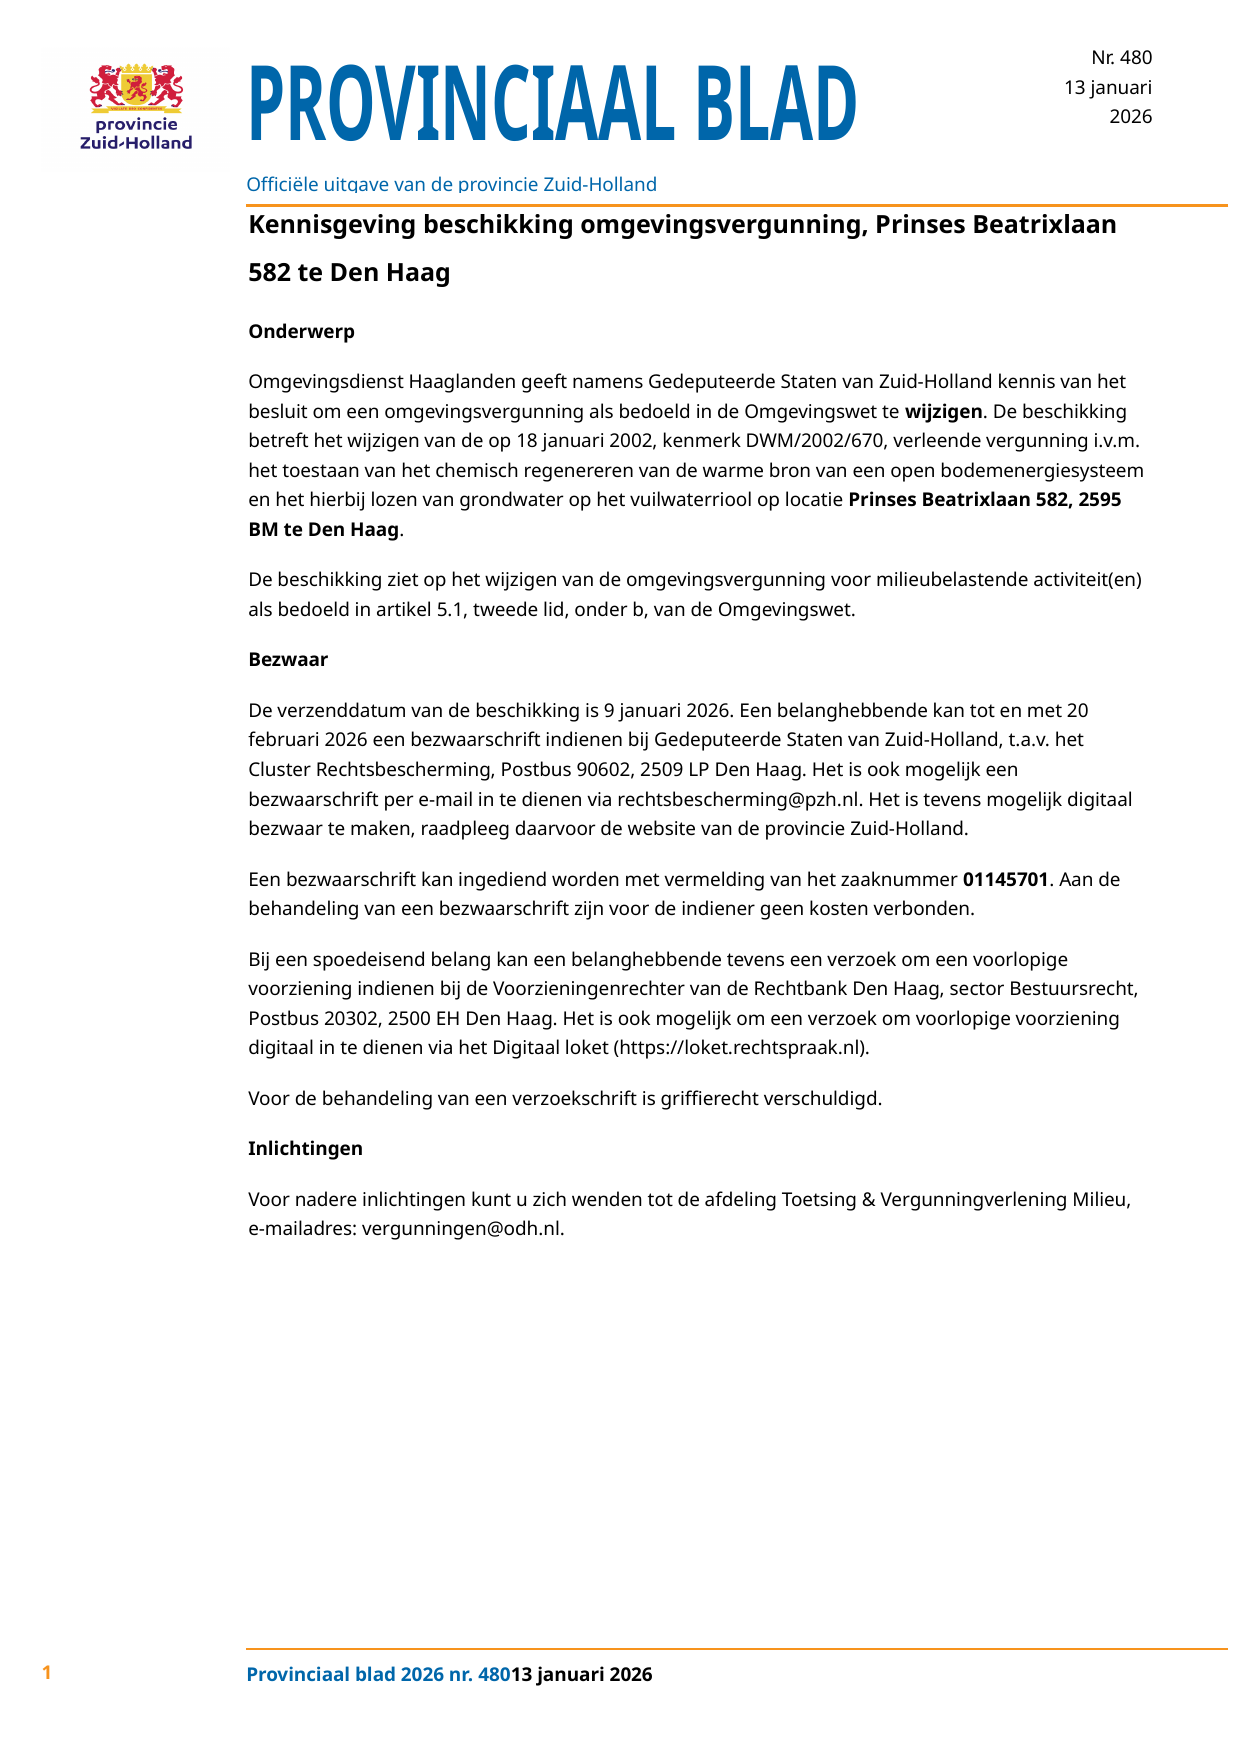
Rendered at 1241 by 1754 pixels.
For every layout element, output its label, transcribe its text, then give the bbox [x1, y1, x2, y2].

text Omgevingsdienst Haaglanden geeft namens Gedeputeerde Staten van Zuid-Holland kennis van het besluit om een omgevingsvergunning als bedoeld in de Omgevingswet te wijzigen. De beschikking betreft het wijzigen van de op 18 januari 2002, kenmerk DWM/2002/670, verleende vergunning i.v.m. het toestaan van het chemisch regenereren van de warme bron van een open bodemenergiesysteem en het hierbij lozen van grondwater op het vuilwaterriool op locatie Prinses Beatrixlaan 582, 2595 BM te Den Haag. [248, 368, 1152, 542]
text De verzenddatum van de beschikking is 9 januari 2026. Een belanghebbende kan tot en met 20 februari 2026 een bezwaarschrift indienen bij Gedeputeerde Staten van Zuid-Holland, t.a.v. het Cluster Rechtsbescherming, Postbus 90602, 2509 LP Den Haag. Het is ook mogelijk een bezwaarschrift per e-mail in te dienen via rechtsbescherming@pzh.nl. Het is tevens mogelijk digitaal bezwaar te maken, raadpleeg daarvoor de website van de provincie Zuid-Holland. [248, 697, 1152, 841]
text Voor de behandeling van een verzoekschrift is griffierecht verschuldigd. [248, 1085, 1152, 1111]
text De beschikking ziet op het wijzigen van de omgevingsvergunning voor milieubelastende activiteit(en) als bedoeld in artikel 5.1, tweede lid, onder b, van de Omgevingswet. [248, 567, 1152, 622]
text Een bezwaarschrift kan ingediend worden met vermelding van het zaaknummer 01145701. Aan de behandeling van een bezwaarschrift zijn voor de indiener geen kosten verbonden. [248, 866, 1152, 921]
text Kennisgeving beschikking omgevingsvergunning, Prinses Beatrixlaan 582 te Den Haag [248, 207, 1152, 288]
text Onderwerp [248, 318, 1152, 344]
picture [41, 47, 231, 172]
text Inlichtingen [248, 1135, 1152, 1161]
text Bij een spoedeisend belang kan een belanghebbende tevens een verzoek om een voorlopige voorziening indienen bij de Voorzieningenrechter van de Rechtbank Den Haag, sector Bestuursrecht, Postbus 20302, 2500 EH Den Haag. Het is ook mogelijk om een verzoek om voorlopige voorziening digitaal in te dienen via het Digitaal loket (https://loket.rechtspraak.nl). [248, 946, 1152, 1060]
text Bezwaar [248, 647, 1152, 672]
text Voor nadere inlichtingen kunt u zich wenden tot de afdeling Toetsing & Vergunningverlening Milieu, e-mailadres: vergunningen@odh.nl. [248, 1186, 1152, 1241]
